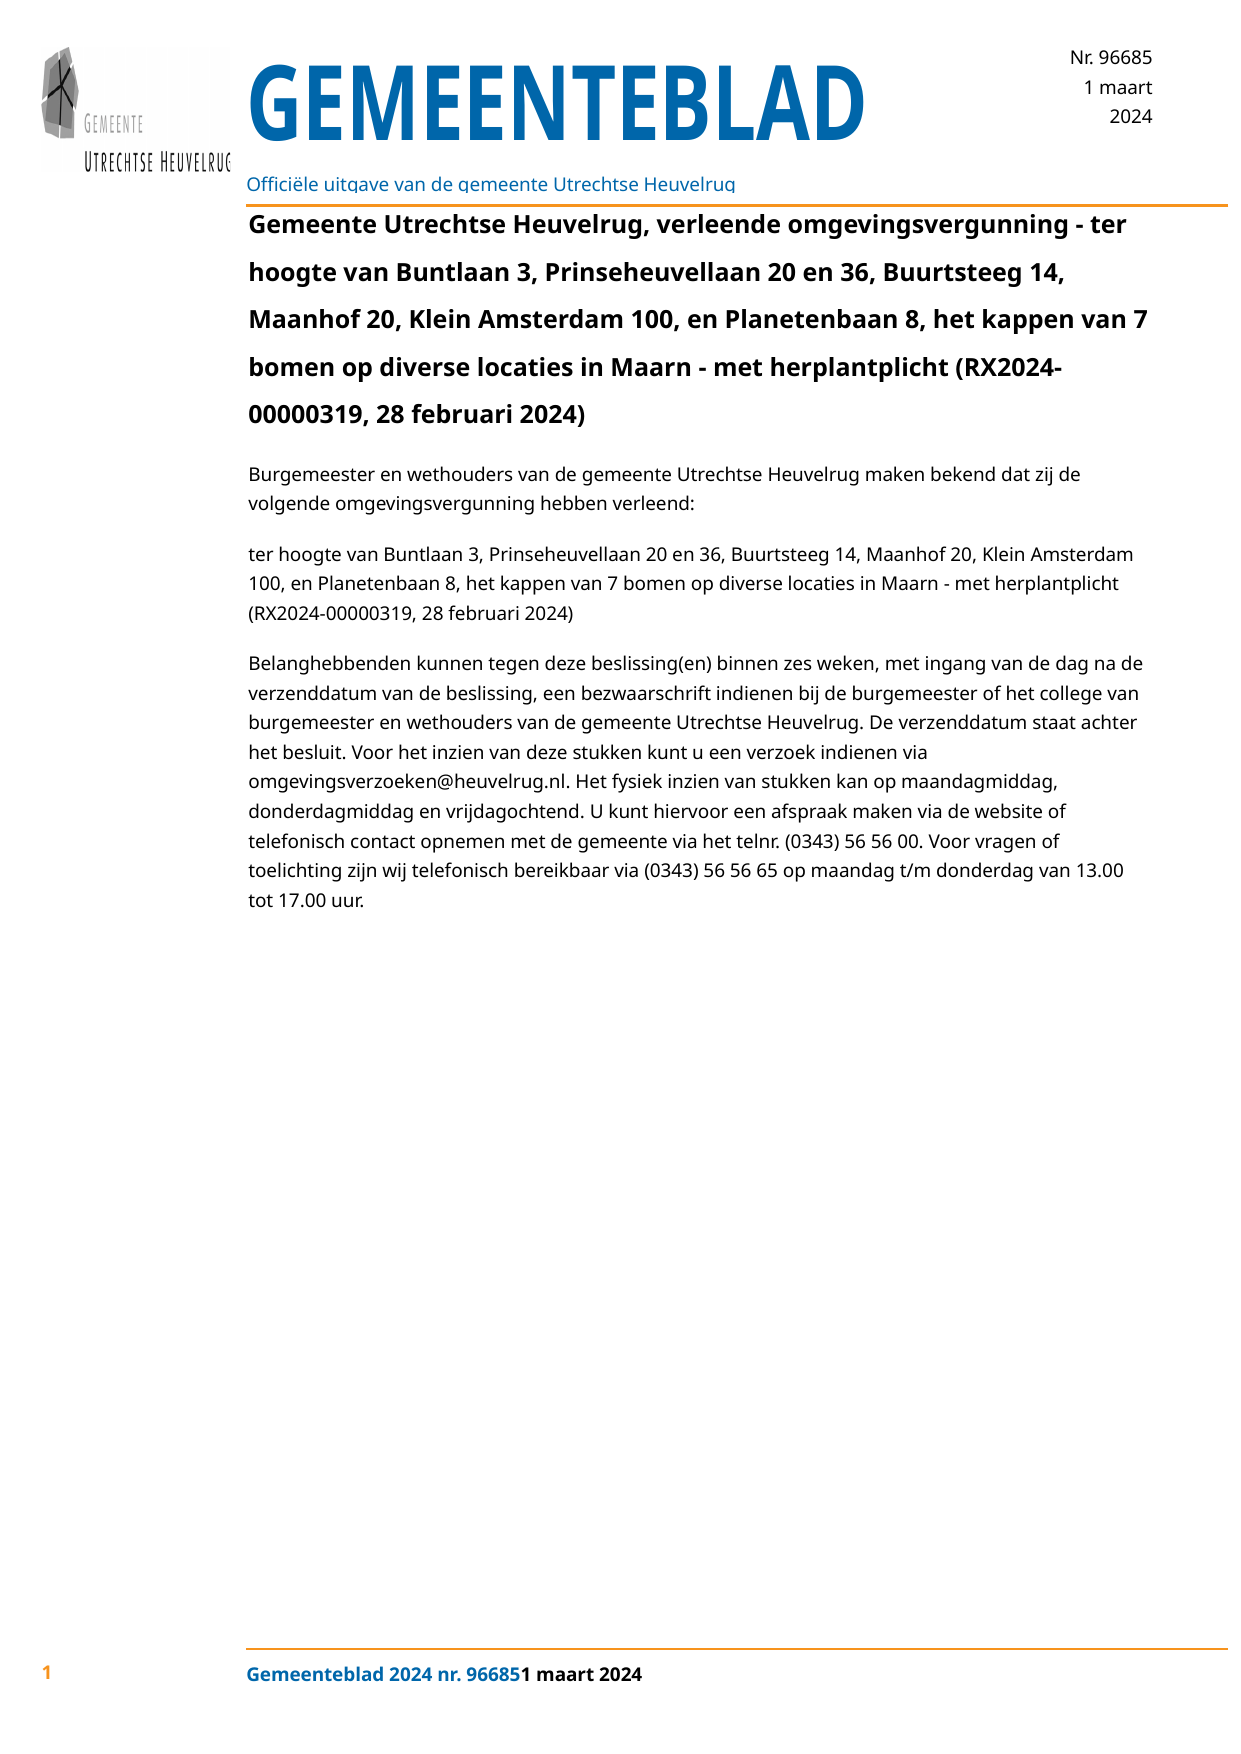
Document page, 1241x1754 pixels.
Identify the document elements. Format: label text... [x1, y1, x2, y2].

picture [41, 47, 231, 172]
text Belanghebbenden kunnen tegen deze beslissing(en) binnen zes weken, met ingang van de dag na de verzenddatum van de beslissing, een bezwaarschrift indienen bij de burgemeester of het college van burgemeester en wethouders van de gemeente Utrechtse Heuvelrug. De verzenddatum staat achter het besluit. Voor het inzien van deze stukken kunt u een verzoek indienen via omgevingsverzoeken@heuvelrug.nl. Het fysiek inzien van stukken kan op maandagmiddag, donderdagmiddag en vrijdagochtend. U kunt hiervoor een afspraak maken via de website of telefonisch contact opnemen met de gemeente via het telnr. (0343) 56 56 00. Voor vragen of toelichting zijn wij telefonisch bereikbaar via (0343) 56 56 65 op maandag t/m donderdag van 13.00 tot 17.00 uur. [248, 650, 1152, 913]
text Burgemeester en wethouders van de gemeente Utrechtse Heuvelrug maken bekend dat zij de volgende omgevingsvergunning hebben verleend: [248, 461, 1152, 516]
text ter hoogte van Buntlaan 3, Prinseheuvellaan 20 en 36, Buurtsteeg 14, Maanhof 20, Klein Amsterdam 100, en Planetenbaan 8, het kappen van 7 bomen op diverse locaties in Maarn - met herplantplicht (RX2024-00000319, 28 februari 2024) [248, 541, 1152, 626]
text Gemeente Utrechtse Heuvelrug, verleende omgevingsvergunning - ter hoogte van Buntlaan 3, Prinseheuvellaan 20 en 36, Buurtsteeg 14, Maanhof 20, Klein Amsterdam 100, en Planetenbaan 8, het kappen van 7 bomen op diverse locaties in Maarn - met herplantplicht (RX2024-00000319, 28 februari 2024) [248, 207, 1152, 431]
